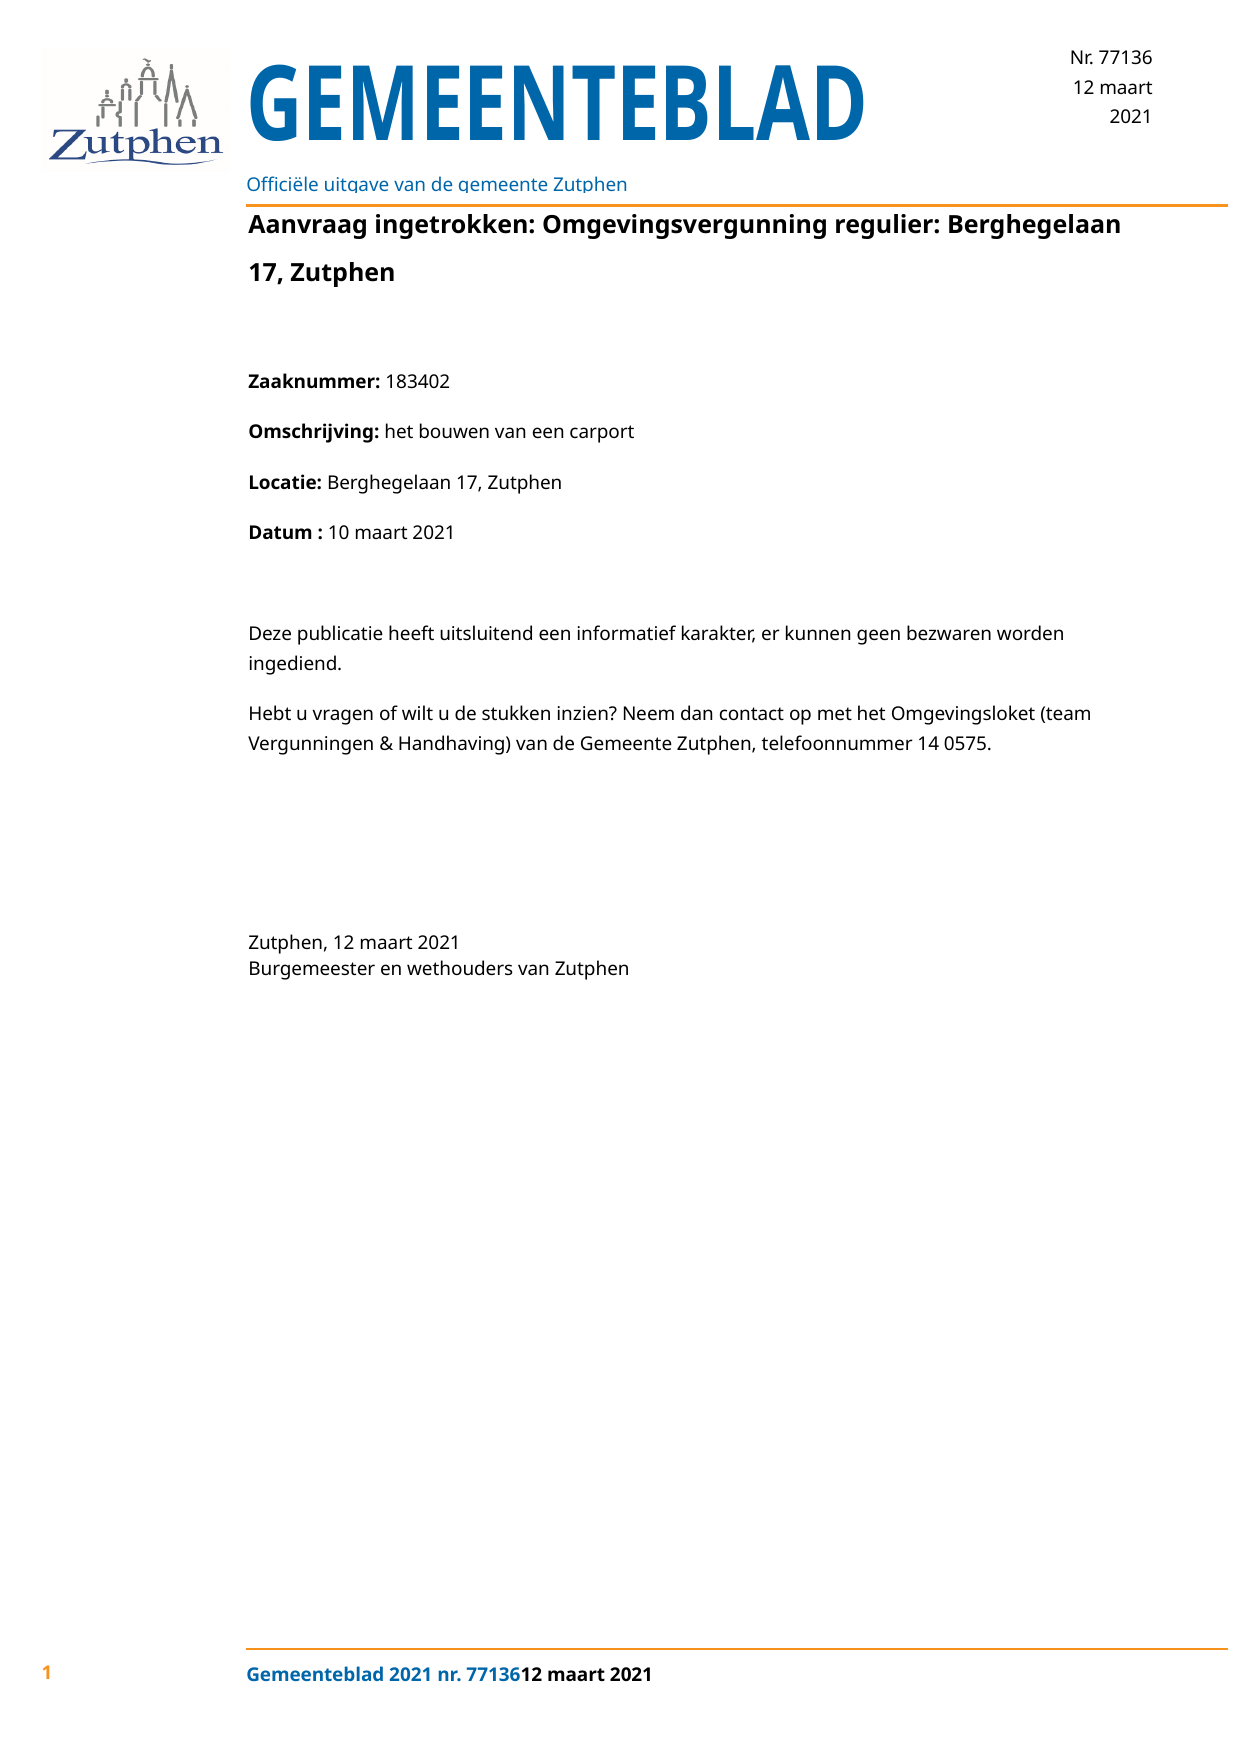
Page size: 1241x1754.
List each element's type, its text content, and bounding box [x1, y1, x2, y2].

text Locatie: Berghegelaan 17, Zutphen [248, 469, 1152, 495]
text Aanvraag ingetrokken: Omgevingsvergunning regulier: Berghegelaan 17, Zutphen [248, 207, 1152, 288]
text Hebt u vragen of wilt u de stukken inzien? Neem dan contact op met het Omgevingsloket (team Vergunningen & Handhaving) van de Gemeente Zutphen, telefoonnummer 14 0575. [248, 700, 1152, 756]
text Burgemeester en wethouders van Zutphen [248, 955, 1152, 981]
text Deze publicatie heeft uitsluitend een informatief karakter, er kunnen geen bezwaren worden ingediend. [248, 620, 1152, 676]
text Omschrijving: het bouwen van een carport [248, 419, 1152, 444]
picture [41, 47, 231, 172]
text Zaaknummer: 183402 [248, 368, 1152, 394]
text Datum : 10 maart 2021 [248, 519, 1152, 545]
text Zutphen, 12 maart 2021 [248, 929, 1152, 955]
